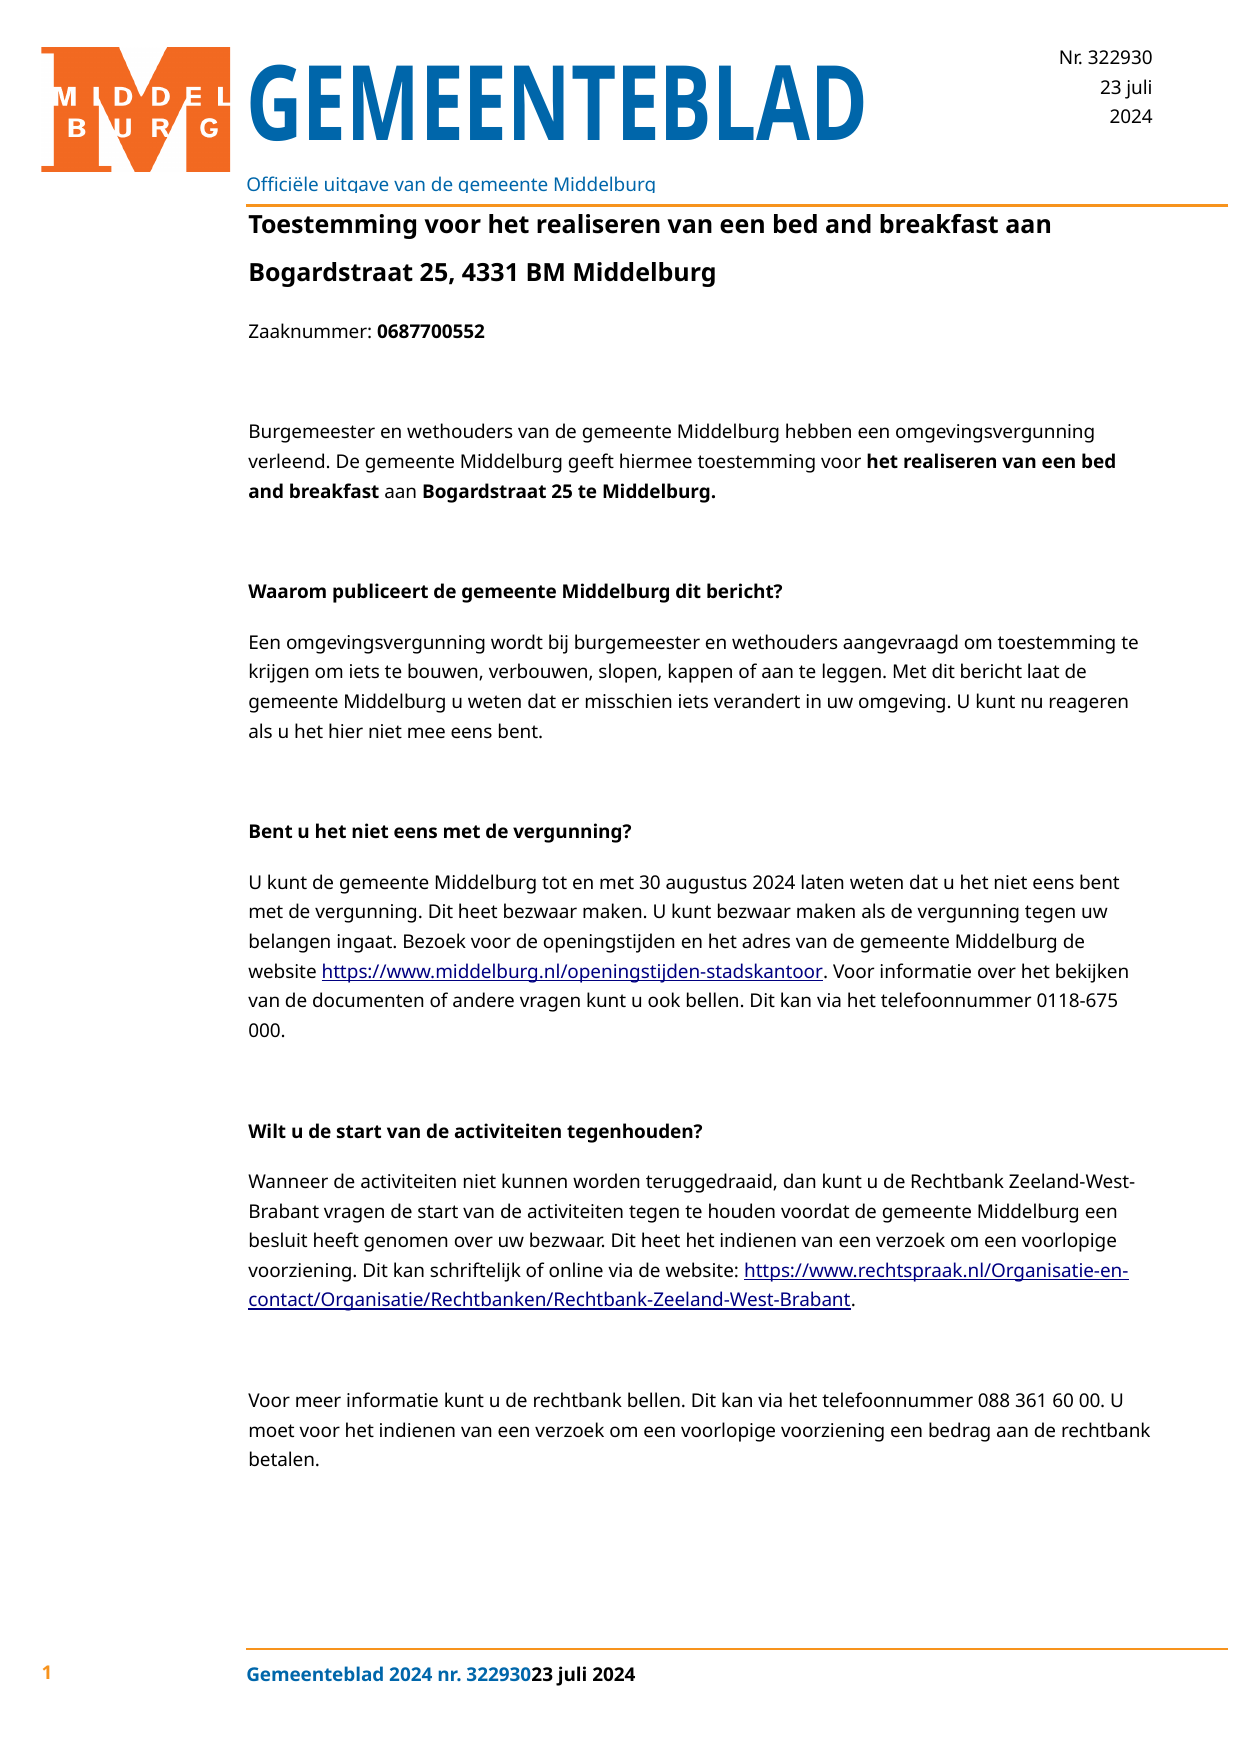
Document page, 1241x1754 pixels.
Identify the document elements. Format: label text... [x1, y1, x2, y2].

text Wanneer de activiteiten niet kunnen worden teruggedraaid, dan kunt u de Rechtbank Zeeland-West-Brabant vragen de start van de activiteiten tegen te houden voordat de gemeente Middelburg een besluit heeft genomen over uw bezwaar. Dit heet het indienen van een verzoek om een voorlopige voorziening. Dit kan schriftelijk of online via de website: https://www.rechtspraak.nl/Organisatie-en-contact/Organisatie/Rechtbanken/Rechtbank-Zeeland-West-Brabant. [248, 1168, 1152, 1312]
text Wilt u de start van de activiteiten tegenhouden? [248, 1118, 1152, 1144]
text Burgemeester en wethouders van de gemeente Middelburg hebben een omgevingsvergunning verleend. De gemeente Middelburg geeft hiermee toestemming voor het realiseren van een bed and breakfast aan Bogardstraat 25 te Middelburg. [248, 419, 1152, 504]
picture [41, 47, 231, 172]
text Waarom publiceert de gemeente Middelburg dit bericht? [248, 579, 1152, 604]
text U kunt de gemeente Middelburg tot en met 30 augustus 2024 laten weten dat u het niet eens bent met de vergunning. Dit heet bezwaar maken. U kunt bezwaar maken als de vergunning tegen uw belangen ingaat. Bezoek voor de openingstijden en het adres van de gemeente Middelburg de website https://www.middelburg.nl/openingstijden-stadskantoor. Voor informatie over het bekijken van de documenten of andere vragen kunt u ook bellen. Dit kan via het telefoonnummer 0118-675 000. [248, 869, 1152, 1043]
text Toestemming voor het realiseren van een bed and breakfast aan Bogardstraat 25, 4331 BM Middelburg [248, 207, 1152, 288]
text Zaaknummer: 0687700552 [248, 318, 1152, 344]
text Voor meer informatie kunt u de rechtbank bellen. Dit kan via het telefoonnummer 088 361 60 00. U moet voor het indienen van een verzoek om een voorlopige voorziening een bedrag aan de rechtbank betalen. [248, 1387, 1152, 1472]
text Bent u het niet eens met de vergunning? [248, 819, 1152, 844]
text Een omgevingsvergunning wordt bij burgemeester en wethouders aangevraagd om toestemming te krijgen om iets te bouwen, verbouwen, slopen, kappen of aan te leggen. Met dit bericht laat de gemeente Middelburg u weten dat er misschien iets verandert in uw omgeving. U kunt nu reageren als u het hier niet mee eens bent. [248, 629, 1152, 744]
